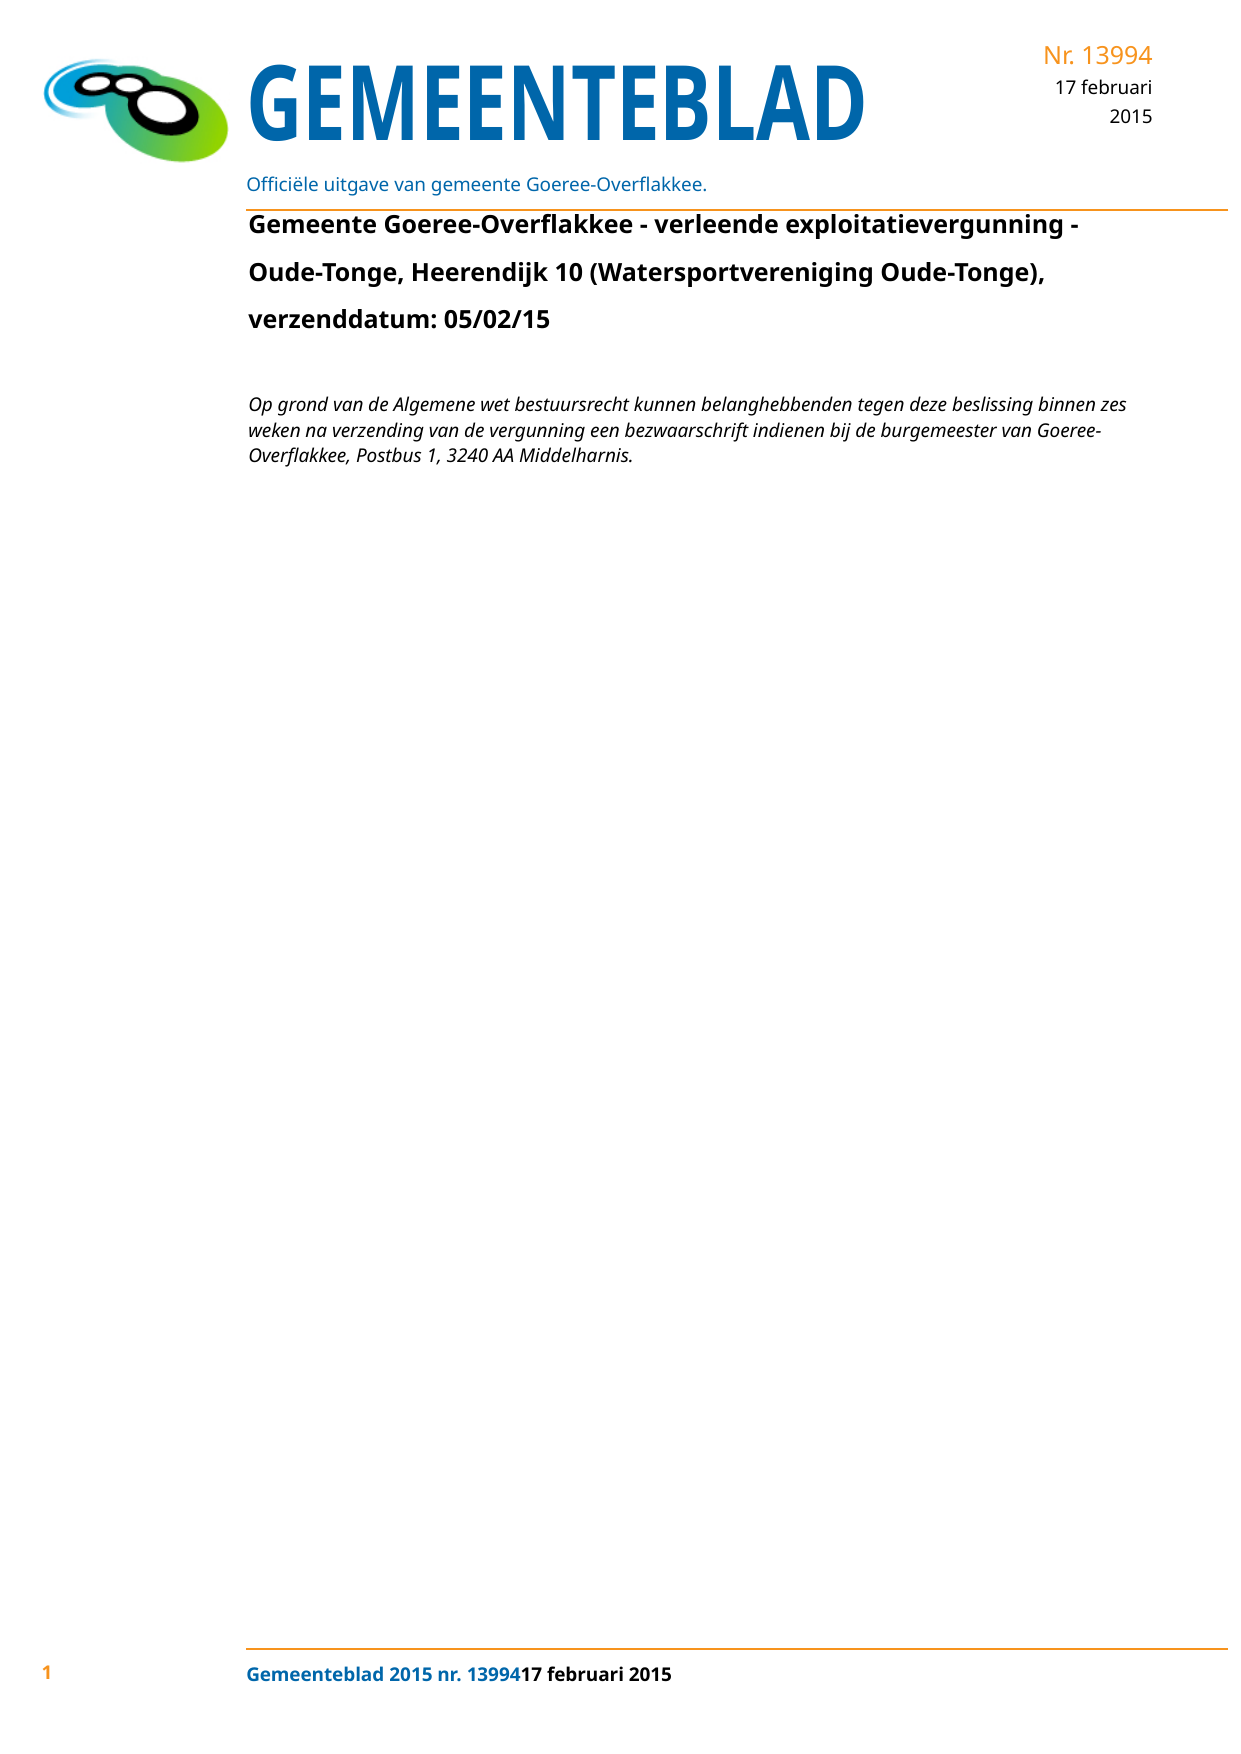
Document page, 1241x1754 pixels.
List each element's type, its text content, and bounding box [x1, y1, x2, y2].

picture [41, 47, 231, 172]
text Op grond van de Algemene wet bestuursrecht kunnen belanghebbenden tegen deze beslissing binnen zes weken na verzending van de vergunning een bezwaarschrift indienen bij de burgemeester van Goeree-Overflakkee, Postbus 1, 3240 AA Middelharnis. [248, 391, 1152, 468]
text Gemeente Goeree-Overflakkee - verleende exploitatievergunning - Oude-Tonge, Heerendijk 10 (Watersportvereniging Oude-Tonge), verzenddatum: 05/02/15 [248, 211, 1152, 336]
